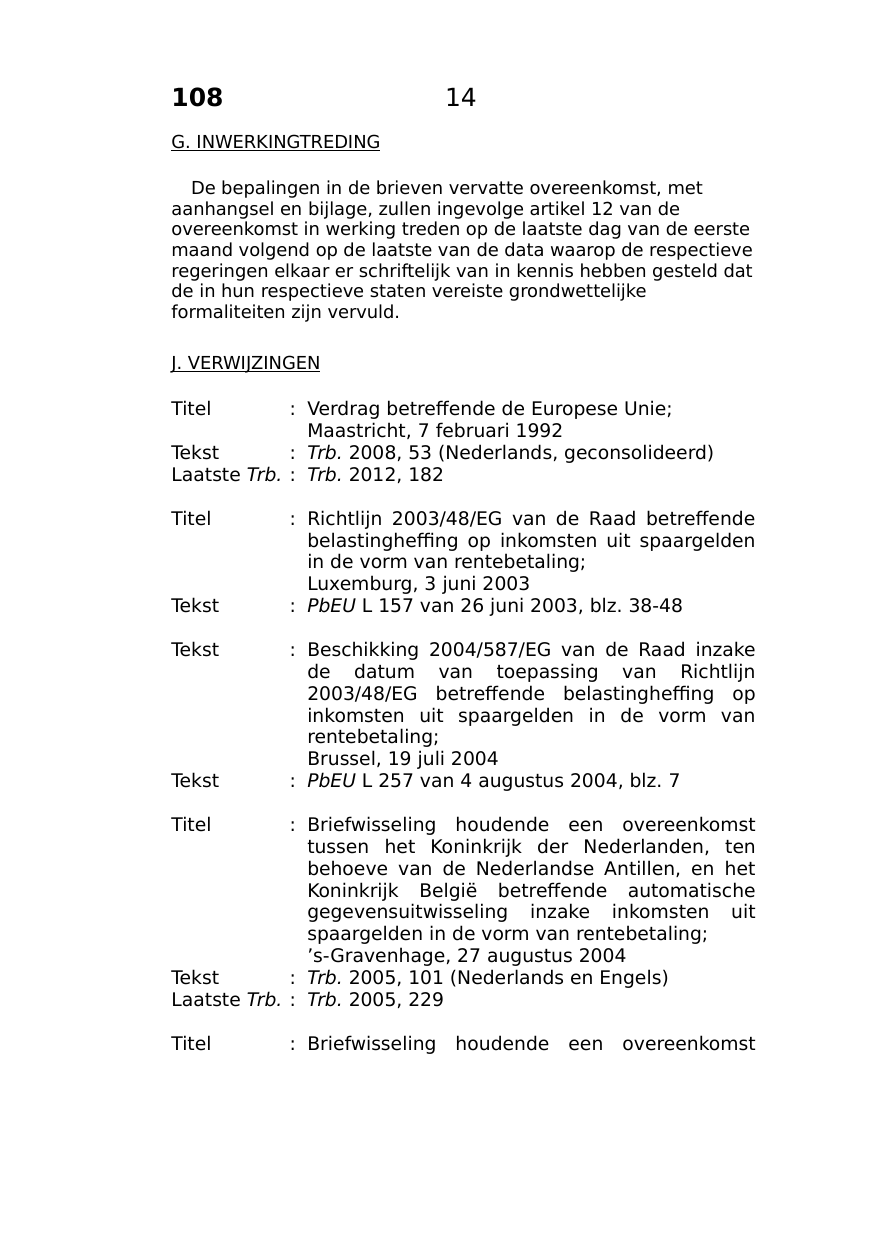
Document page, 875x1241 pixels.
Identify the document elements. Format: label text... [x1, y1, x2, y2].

table_cell : [289, 464, 307, 486]
table_cell PbEU L 157 van 26 juni 2003, blz. 38-48 [307, 595, 756, 617]
table_cell Laatste Trb. [171, 464, 289, 486]
table_header Titel [171, 399, 289, 442]
table_cell PbEU L 257 van 4 augustus 2004, blz. 7 [307, 770, 756, 792]
table_cell [171, 1011, 289, 1033]
table_cell Tekst [171, 595, 289, 617]
table_cell : [289, 508, 307, 595]
table_cell Richtlijn 2003/48/EG van de Raad betreffende belastingheffing op inkomsten uit spaargelden in de vorm van rentebetaling; Luxemburg, 3 juni 2003 [307, 508, 756, 595]
table_cell Tekst [171, 639, 289, 770]
table_cell Titel [171, 814, 289, 967]
subtitle J. VERWIJZINGEN [171, 353, 756, 373]
table_cell [307, 617, 756, 639]
table_cell Beschikking 2004/587/EG van de Raad inzake de datum van toepassing van Richtlijn 2003/48/EG betreffende belastingheffing op inkomsten uit spaargelden in de vorm van rentebetaling; Brussel, 19 juli 2004 [307, 639, 756, 770]
table_cell [171, 792, 289, 814]
table_cell [289, 486, 307, 508]
table_cell : [289, 967, 307, 989]
table_header : [289, 399, 307, 442]
table_cell [289, 1011, 307, 1033]
table_cell [289, 792, 307, 814]
text De bepalingen in de brieven vervatte overeenkomst, met aanhangsel en bijlage, zullen ingevolge artikel 12 van de overeenkomst in werking treden op de laatste dag van de eerste maand volgend op de laatste van de data waarop de respectieve regeringen elkaar er schriftelijk van in kennis hebben gesteld dat de in hun respectieve staten vereiste grondwettelijke formaliteiten zijn vervuld. [171, 178, 756, 323]
table_cell Titel [171, 508, 289, 595]
subtitle G. INWERKINGTREDING [171, 132, 756, 153]
table_cell : [289, 595, 307, 617]
table_cell Briefwisseling houdende een overeenkomst tussen het Koninkrijk der Nederlanden, ten behoeve van de Nederlandse Antillen, en het Koninkrijk België betreffende automatische gegevensuitwisseling inzake inkomsten uit spaargelden in de vorm van rentebetaling; ’s-Gravenhage, 27 augustus 2004 [307, 814, 756, 967]
table_cell Tekst [171, 442, 289, 464]
table_cell : [289, 989, 307, 1011]
table_cell : [289, 442, 307, 464]
table_cell Trb. 2012, 182 [307, 464, 756, 486]
table_cell Laatste Trb. [171, 989, 289, 1011]
table_cell [171, 617, 289, 639]
table_cell [307, 792, 756, 814]
table_cell : [289, 814, 307, 967]
table_cell Briefwisseling houdende een overeenkomst [307, 1033, 756, 1055]
table_cell : [289, 770, 307, 792]
table_cell Tekst [171, 770, 289, 792]
table_cell [307, 486, 756, 508]
table_cell Tekst [171, 967, 289, 989]
table_cell : [289, 1033, 307, 1055]
table_cell Trb. 2008, 53 (Nederlands, geconsolideerd) [307, 442, 756, 464]
table_cell : [289, 639, 307, 770]
table_cell [289, 617, 307, 639]
table_cell Trb. 2005, 101 (Nederlands en Engels) [307, 967, 756, 989]
table_cell [307, 1011, 756, 1033]
table_cell [171, 486, 289, 508]
table_cell Trb. 2005, 229 [307, 989, 756, 1011]
table_header Verdrag betreffende de Europese Unie; Maastricht, 7 februari 1992 [307, 399, 756, 442]
table_cell Titel [171, 1033, 289, 1055]
